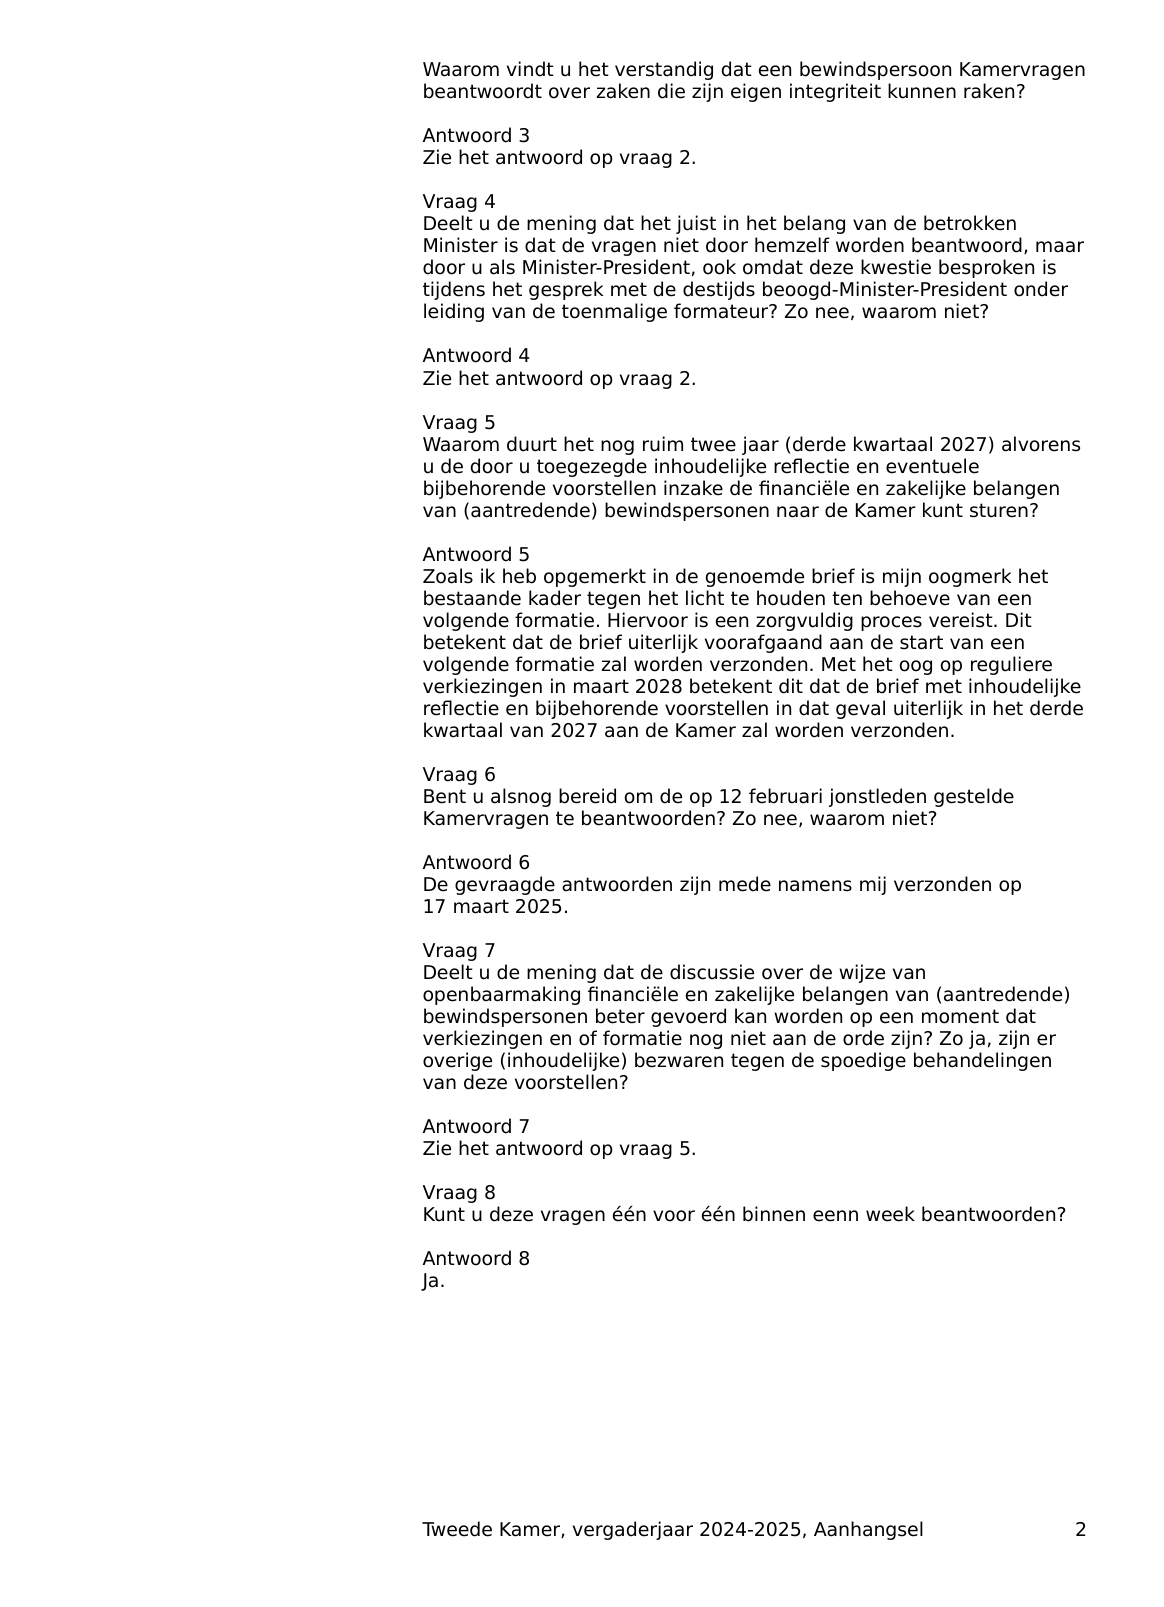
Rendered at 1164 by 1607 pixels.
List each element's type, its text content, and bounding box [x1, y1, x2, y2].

text Deelt u de mening dat het juist in het belang van de betrokken Minister is dat de vragen niet door hemzelf worden beantwoord, maar door u als Minister-President, ook omdat deze kwestie besproken is tijdens het gesprek met de destijds beoogd-Minister-President onder leiding van de toenmalige formateur? Zo nee, waarom niet? [422, 213, 1087, 323]
text Vraag 7 [422, 940, 1087, 962]
text Antwoord 4 [422, 345, 1087, 367]
text Zie het antwoord op vraag 5. [422, 1138, 1087, 1160]
text Kunt u deze vragen één voor één binnen eenn week beantwoorden? [422, 1204, 1087, 1226]
text Antwoord 6 [422, 852, 1087, 874]
text Vraag 4 [422, 191, 1087, 213]
text Waarom duurt het nog ruim twee jaar (derde kwartaal 2027) alvorens u de door u toegezegde inhoudelijke reflectie en eventuele bijbehorende voorstellen inzake de financiële en zakelijke belangen van (aantredende) bewindspersonen naar de Kamer kunt sturen? [422, 433, 1087, 521]
text Zoals ik heb opgemerkt in de genoemde brief is mijn oogmerk het bestaande kader tegen het licht te houden ten behoeve van een volgende formatie. Hiervoor is een zorgvuldig proces vereist. Dit betekent dat de brief uiterlijk voorafgaand aan de start van een volgende formatie zal worden verzonden. Met het oog op reguliere verkiezingen in maart 2028 betekent dit dat de brief met inhoudelijke reflectie en bijbehorende voorstellen in dat geval uiterlijk in het derde kwartaal van 2027 aan de Kamer zal worden verzonden. [422, 566, 1087, 741]
text Antwoord 3 [422, 125, 1087, 147]
text Vraag 6 [422, 764, 1087, 786]
text Antwoord 7 [422, 1116, 1087, 1138]
text Vraag 8 [422, 1182, 1087, 1204]
text Zie het antwoord op vraag 2. [422, 367, 1087, 389]
text Waarom vindt u het verstandig dat een bewindspersoon Kamervragen beantwoordt over zaken die zijn eigen integriteit kunnen raken? [422, 59, 1087, 103]
text De gevraagde antwoorden zijn mede namens mij verzonden op 17 maart 2025. [422, 874, 1087, 918]
text Deelt u de mening dat de discussie over de wijze van openbaarmaking financiële en zakelijke belangen van (aantredende) bewindspersonen beter gevoerd kan worden op een moment dat verkiezingen en of formatie nog niet aan de orde zijn? Zo ja, zijn er overige (inhoudelijke) bezwaren tegen de spoedige behandelingen van deze voorstellen? [422, 962, 1087, 1094]
text Zie het antwoord op vraag 2. [422, 147, 1087, 169]
text Ja. [422, 1270, 1087, 1292]
text Antwoord 5 [422, 544, 1087, 566]
text Vraag 5 [422, 412, 1087, 433]
text Bent u alsnog bereid om de op 12 februari jonstleden gestelde Kamervragen te beantwoorden? Zo nee, waarom niet? [422, 786, 1087, 829]
text Antwoord 8 [422, 1248, 1087, 1270]
